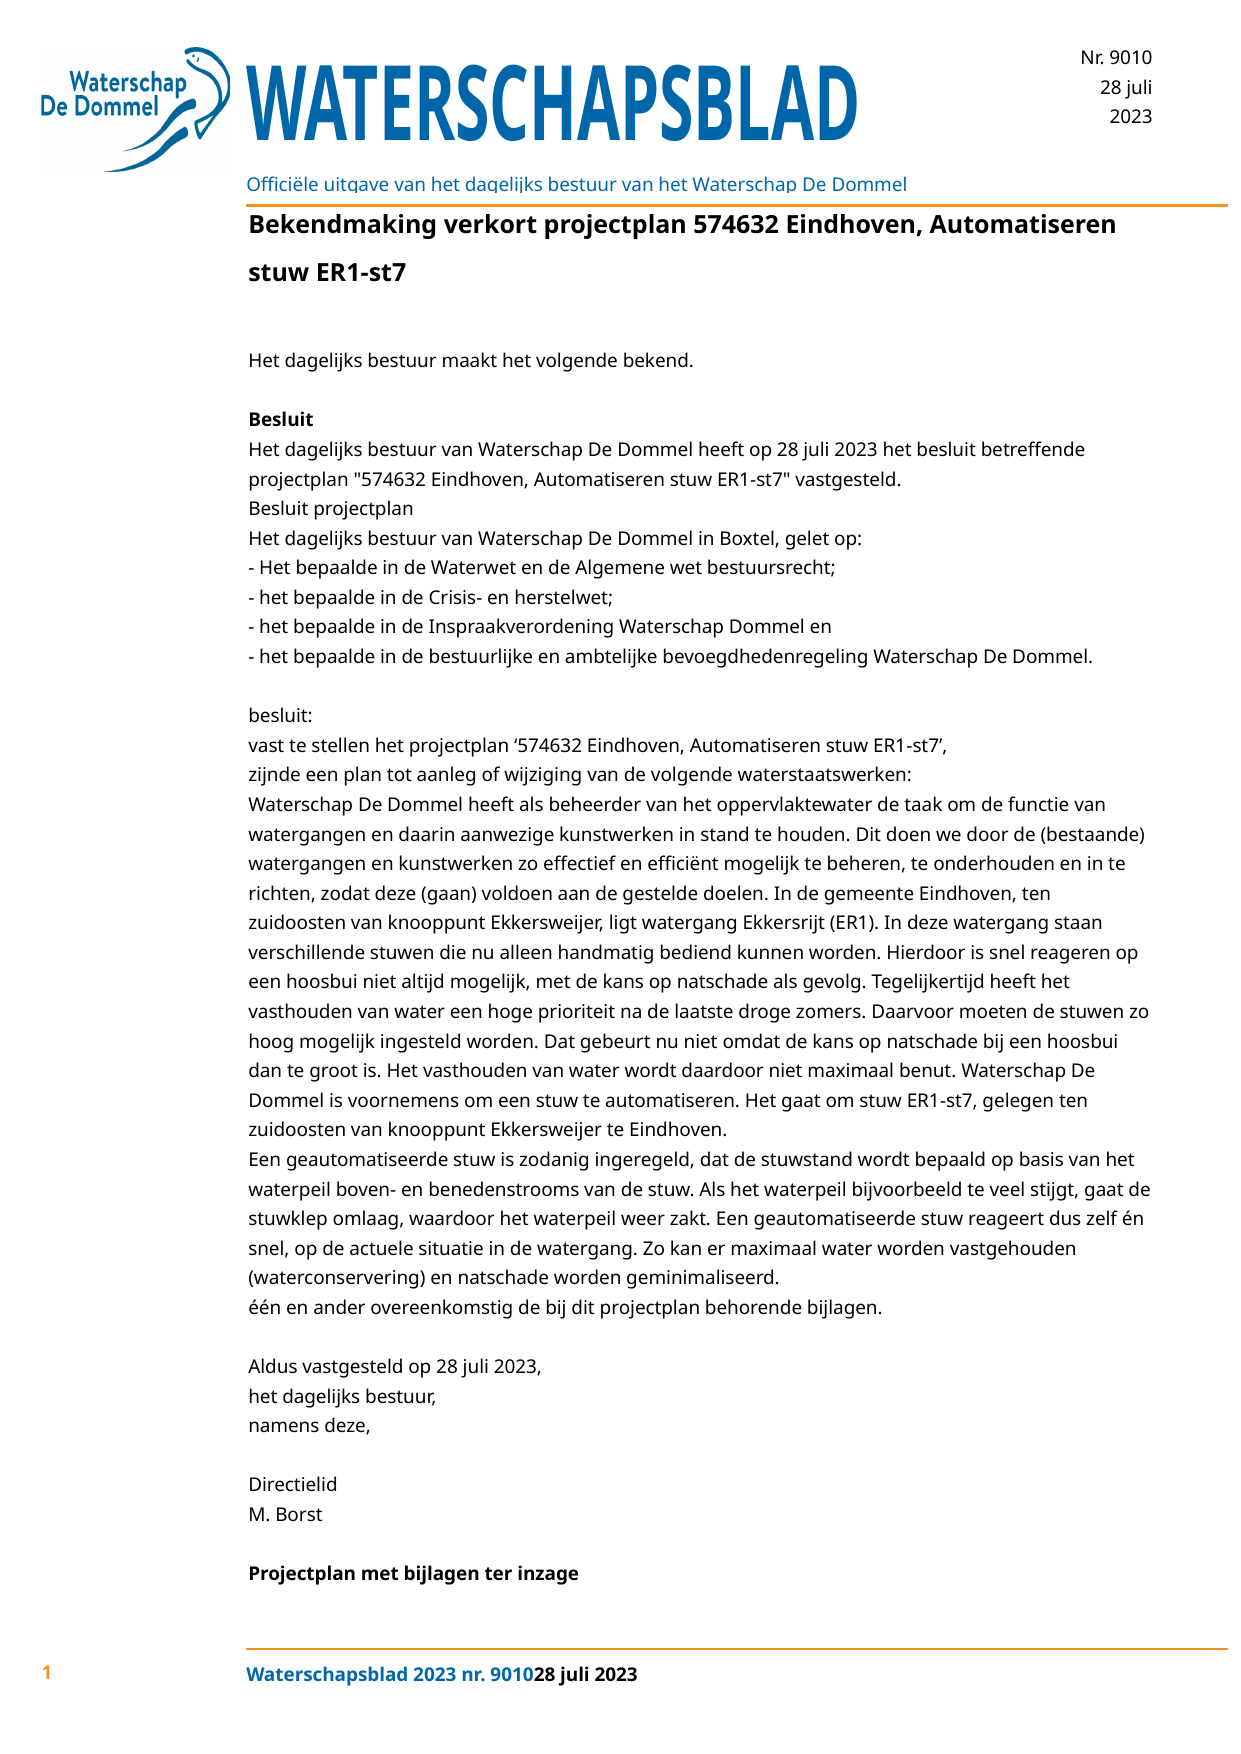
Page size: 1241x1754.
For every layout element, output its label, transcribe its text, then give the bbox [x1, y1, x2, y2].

text ‑ Het bepaalde in de Waterwet en de Algemene wet bestuursrecht; [248, 554, 1152, 580]
text namens deze, [248, 1412, 1152, 1438]
text het dagelijks bestuur, [248, 1383, 1152, 1409]
text één en ander overeenkomstig de bij dit projectplan behorende bijlagen. [248, 1294, 1152, 1320]
picture [41, 47, 231, 172]
text besluit: [248, 702, 1152, 728]
text M. Borst [248, 1501, 1152, 1527]
text Besluit projectplan [248, 495, 1152, 521]
picture [204, 47, 231, 76]
text Directielid [248, 1472, 1152, 1497]
text Projectplan met bijlagen ter inzage [248, 1560, 1152, 1586]
picture [45, 99, 51, 111]
text vast te stellen het projectplan ‘574632 Eindhoven, Automatiseren stuw ER1‑st7’, [248, 732, 1152, 758]
text ‑ het bepaalde in de Inspraakverordening Waterschap Dommel en [248, 614, 1152, 639]
text zijnde een plan tot aanleg of wijziging van de volgende waterstaatswerken: [248, 762, 1152, 787]
text Het dagelijks bestuur maakt het volgende bekend. [248, 347, 1152, 373]
text Bekendmaking verkort projectplan 574632 Eindhoven, Automatiseren stuw ER1‑st7 [248, 207, 1152, 288]
picture [198, 118, 210, 131]
text Het dagelijks bestuur van Waterschap De Dommel in Boxtel, gelet op: [248, 525, 1152, 551]
text ‑ het bepaalde in de bestuurlijke en ambtelijke bevoegdhedenregeling Waterschap De Dommel. [248, 643, 1152, 669]
text Aldus vastgesteld op 28 juli 2023, [248, 1353, 1152, 1379]
text Besluit [248, 407, 1152, 432]
text Een geautomatiseerde stuw is zodanig ingeregeld, dat de stuwstand wordt bepaald op basis van het waterpeil boven‑ en benedenstrooms van de stuw. Als het waterpeil bijvoorbeeld te veel stijgt, gaat de stuwklep omlaag, waardoor het waterpeil weer zakt. Een geautomatiseerde stuw reageert dus zelf én snel, op de actuele situatie in de watergang. Zo kan er maximaal water worden vastgehouden (waterconservering) en natschade worden geminimaliseerd. [248, 1146, 1152, 1290]
text Waterschap De Dommel heeft als beheerder van het oppervlaktewater de taak om de functie van watergangen en daarin aanwezige kunstwerken in stand te houden. Dit doen we door de (bestaande) watergangen en kunstwerken zo effectief en efficiënt mogelijk te beheren, te onderhouden en in te richten, zodat deze (gaan) voldoen aan de gestelde doelen. In de gemeente Eindhoven, ten zuidoosten van knooppunt Ekkersweijer, ligt watergang Ekkersrijt (ER1). In deze watergang staan verschillende stuwen die nu alleen handmatig bediend kunnen worden. Hierdoor is snel reageren op een hoosbui niet altijd mogelijk, met de kans op natschade als gevolg. Tegelijkertijd heeft het vasthouden van water een hoge prioriteit na de laatste droge zomers. Daarvoor moeten de stuwen zo hoog mogelijk ingesteld worden. Dat gebeurt nu niet omdat de kans op natschade bij een hoosbui dan te groot is. Het vasthouden van water wordt daardoor niet maximaal benut. Waterschap De Dommel is voornemens om een stuw te automatiseren. Het gaat om stuw ER1‑st7, gelegen ten zuidoosten van knooppunt Ekkersweijer te Eindhoven. [248, 791, 1152, 1142]
text ‑ het bepaalde in de Crisis‑ en herstelwet; [248, 584, 1152, 610]
text Het dagelijks bestuur van Waterschap De Dommel heeft op 28 juli 2023 het besluit betreffende projectplan "574632 Eindhoven, Automatiseren stuw ER1‑st7" vastgesteld. [248, 436, 1152, 492]
